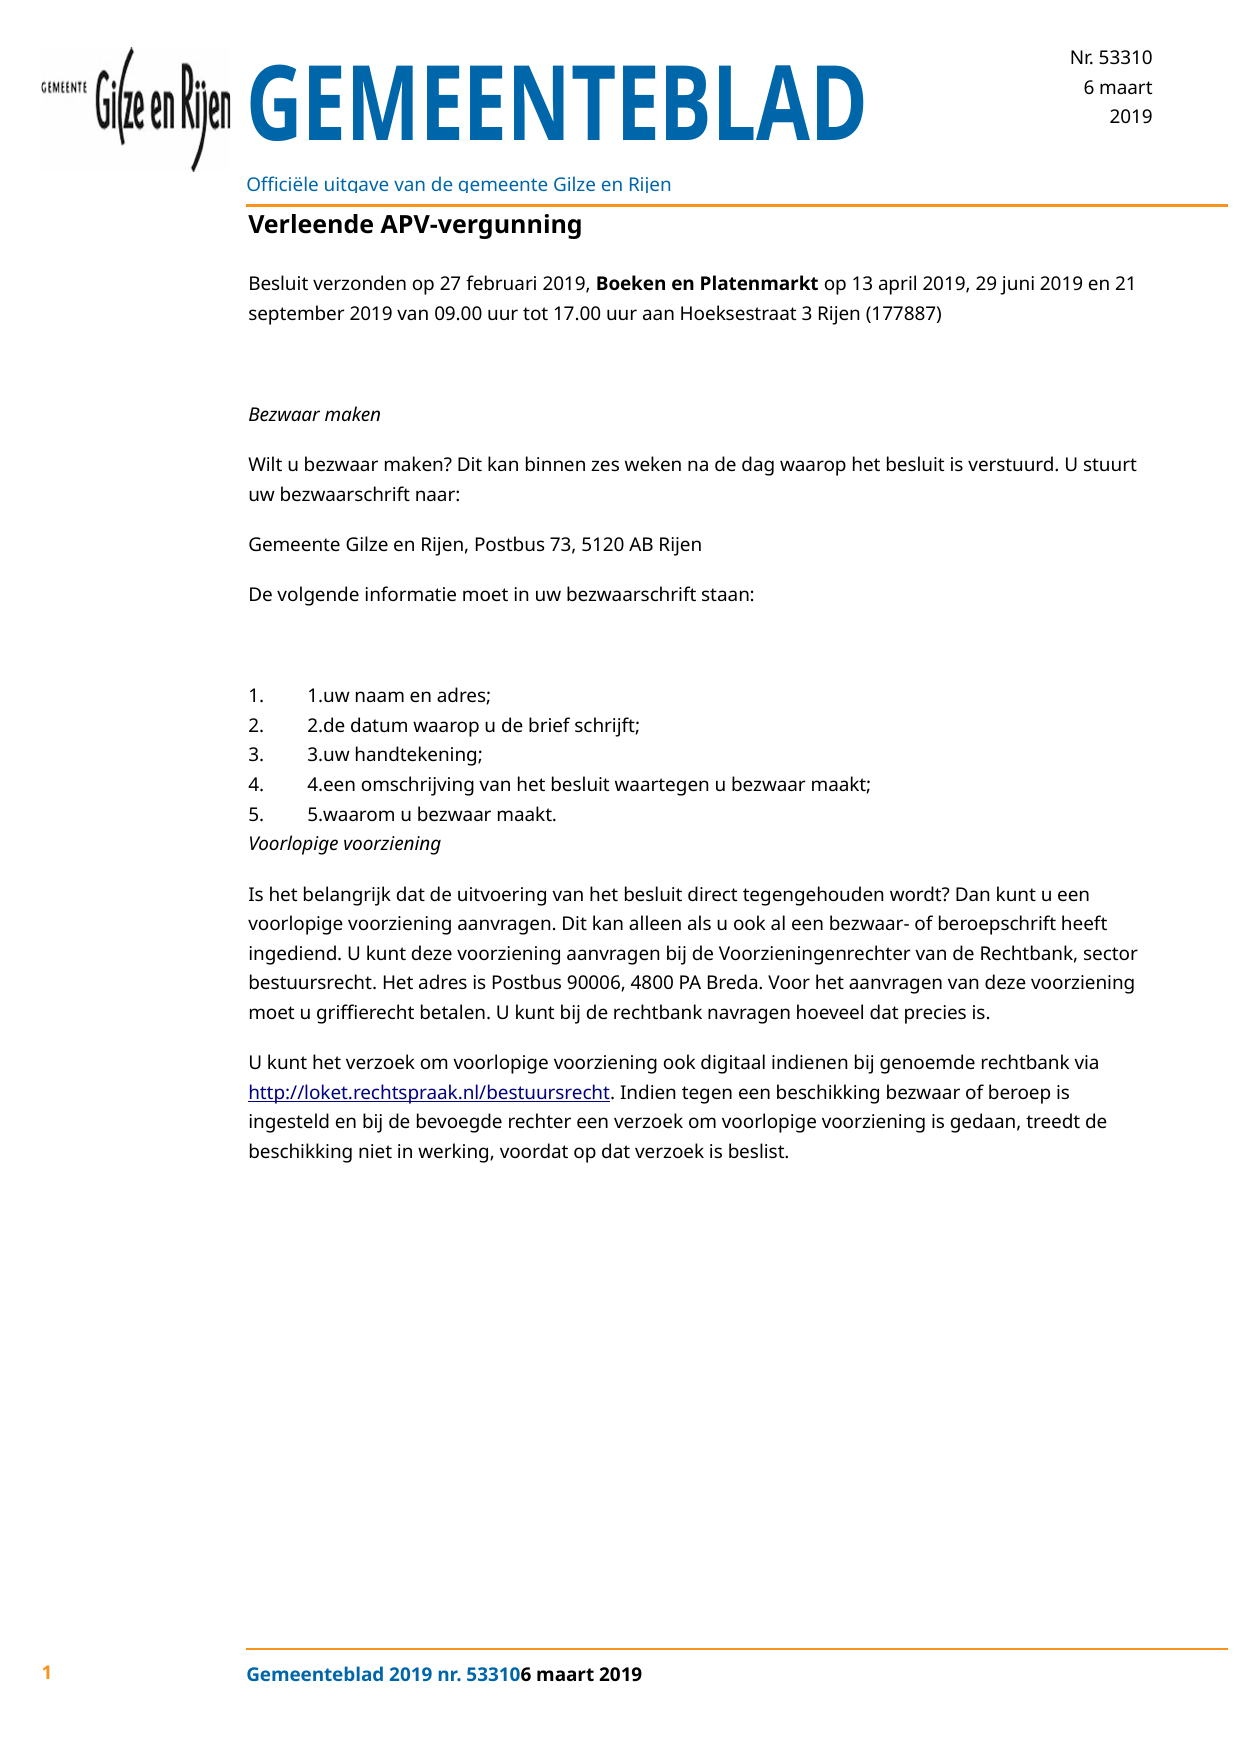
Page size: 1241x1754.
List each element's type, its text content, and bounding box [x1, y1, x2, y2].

list 2.de datum waarop u de brief schrijft; [248, 712, 1152, 738]
text De volgende informatie moet in uw bezwaarschrift staan: [248, 582, 1152, 607]
text Verleende APV-vergunning [248, 207, 1152, 241]
list 1.uw naam en adres; [248, 682, 1152, 708]
text Voorlopige voorziening [248, 830, 1152, 856]
list 3.uw handtekening; [248, 742, 1152, 767]
text Besluit verzonden op 27 februari 2019, Boeken en Platenmarkt op 13 april 2019, 29 juni 2019 en 21 september 2019 van 09.00 uur tot 17.00 uur aan Hoeksestraat 3 Rijen (177887) [248, 270, 1152, 326]
list 4.een omschrijving van het besluit waartegen u bezwaar maakt; [248, 771, 1152, 797]
list 5.waarom u bezwaar maakt. [248, 801, 1152, 826]
text Bezwaar maken [248, 401, 1152, 426]
text Wilt u bezwaar maken? Dit kan binnen zes weken na de dag waarop het besluit is verstuurd. U stuurt uw bezwaarschrift naar: [248, 451, 1152, 506]
text Is het belangrijk dat de uitvoering van het besluit direct tegengehouden wordt? Dan kunt u een voorlopige voorziening aanvragen. Dit kan alleen als u ook al een bezwaar- of beroepschrift heeft ingediend. U kunt deze voorziening aanvragen bij de Voorzieningenrechter van de Rechtbank, sector bestuursrecht. Het adres is Postbus 90006, 4800 PA Breda. Voor het aanvragen van deze voorziening moet u griffierecht betalen. U kunt bij de rechtbank navragen hoeveel dat precies is. [248, 881, 1152, 1025]
picture [41, 47, 231, 172]
text Gemeente Gilze en Rijen, Postbus 73, 5120 AB Rijen [248, 531, 1152, 557]
text U kunt het verzoek om voorlopige voorziening ook digitaal indienen bij genoemde rechtbank via http://loket.rechtspraak.nl/bestuursrecht. Indien tegen een beschikking bezwaar of beroep is ingesteld en bij de bevoegde rechter een verzoek om voorlopige voorziening is gedaan, treedt de beschikking niet in werking, voordat op dat verzoek is beslist. [248, 1049, 1152, 1164]
